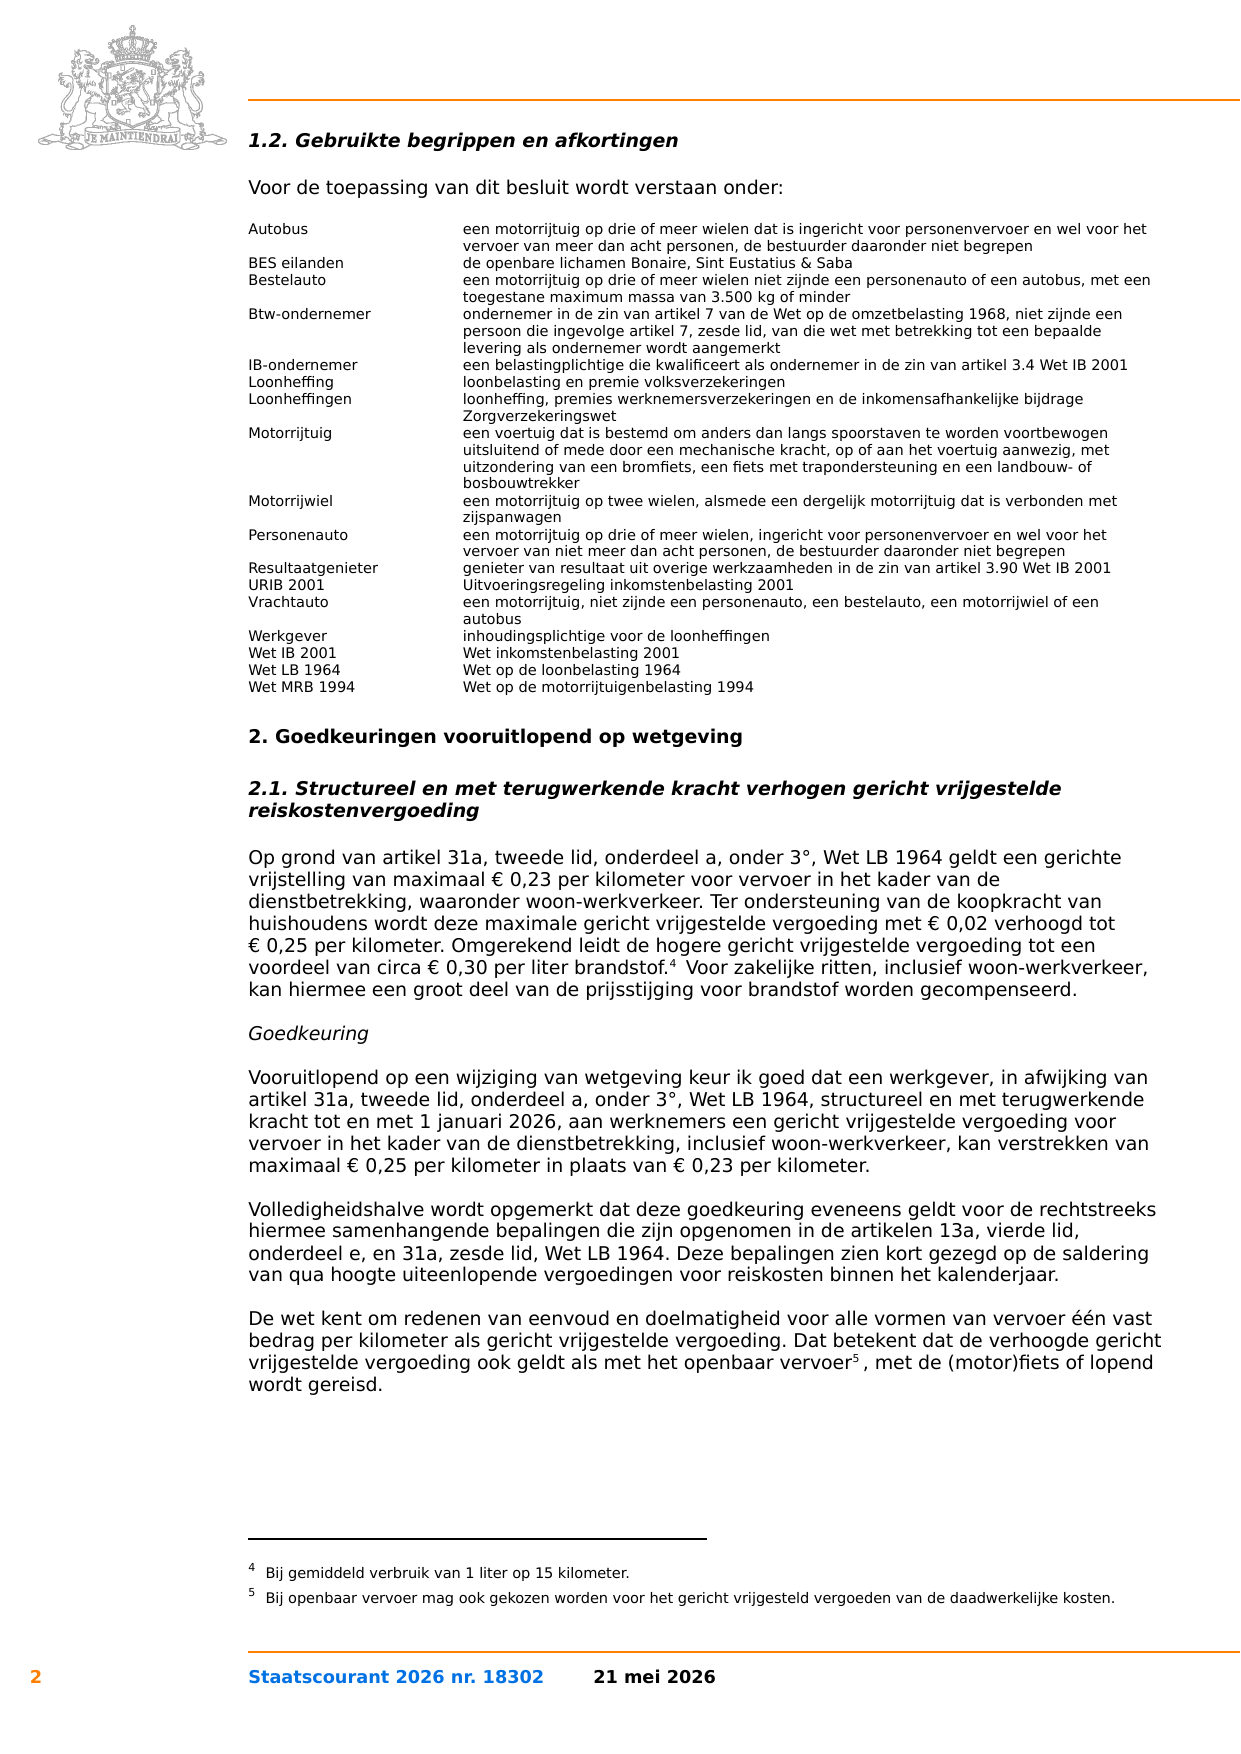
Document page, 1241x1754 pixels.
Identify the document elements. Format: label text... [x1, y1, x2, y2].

table_cell Personenauto [248, 526, 457, 560]
table_cell loonheffing, premies werknemersverzekeringen en de inkomensafhankelijke bijdrage Zorgverzekeringswet [457, 391, 1163, 424]
table_cell IB-ondernemer [248, 357, 457, 373]
table_cell Wet op de loonbelasting 1964 [457, 662, 1163, 679]
table_cell Resultaatgenieter [248, 560, 457, 577]
table_cell een voertuig dat is bestemd om anders dan langs spoorstaven te worden voortbewogen uitsluitend of mede door een mechanische kracht, op of aan het voertuig aanwezig, met uitzondering van een bromfiets, een fiets met trapondersteuning en een landbouw- of bosbouwtrekker [457, 425, 1163, 492]
table_cell Btw-ondernemer [248, 306, 457, 357]
table_cell Werkgever [248, 628, 457, 645]
text De wet kent om redenen van eenvoud en doelmatigheid voor alle vormen van vervoer één vast bedrag per kilometer als gericht vrijgestelde vergoeding. Dat betekent dat de verhoogde gericht vrijgestelde vergoeding ook geldt als met het openbaar vervoer, met de (motor)fiets of lopend wordt gereisd. [248, 1308, 1163, 1396]
table_cell Bestelauto [248, 272, 457, 306]
table_cell ondernemer in de zin van artikel 7 van de Wet op de omzetbelasting 1968, niet zijnde een persoon die ingevolge artikel 7, zesde lid, van die wet met betrekking tot een bepaalde levering als ondernemer wordt aangemerkt [457, 306, 1163, 357]
table_cell Wet op de motorrijtuigenbelasting 1994 [457, 679, 1163, 696]
table_cell BES eilanden [248, 255, 457, 272]
text Voor de toepassing van dit besluit wordt verstaan onder: [248, 177, 1163, 199]
table_cell een belastingplichtige die kwalificeert als ondernemer in de zin van artikel 3.4 Wet IB 2001 [457, 357, 1163, 373]
picture [38, 25, 227, 150]
table_cell Motorrijwiel [248, 493, 457, 526]
table_cell een motorrijtuig op twee wielen, alsmede een dergelijk motorrijtuig dat is verbonden met zijspanwagen [457, 493, 1163, 526]
table_cell een motorrijtuig op drie of meer wielen niet zijnde een personenauto of een autobus, met een toegestane maximum massa van 3.500 kg of minder [457, 272, 1163, 306]
text Volledigheidshalve wordt opgemerkt dat deze goedkeuring eveneens geldt voor de rechtstreeks hiermee samenhangende bepalingen die zijn opgenomen in de artikelen 13a, vierde lid, onderdeel e, en 31a, zesde lid, Wet LB 1964. Deze bepalingen zien kort gezegd op de saldering van qua hoogte uiteenlopende vergoedingen voor reiskosten binnen het kalenderjaar. [248, 1198, 1163, 1286]
table_cell inhoudingsplichtige voor de loonheffingen [457, 628, 1163, 645]
table_cell Vrachtauto [248, 594, 457, 628]
subtitle 2.1. Structureel en met terugwerkende kracht verhogen gericht vrijgestelde reiskostenvergoeding [248, 778, 1163, 822]
subtitle 2. Goedkeuringen vooruitlopend op wetgeving [248, 726, 1163, 748]
table_cell Loonheffing [248, 374, 457, 391]
table_cell Wet inkomstenbelasting 2001 [457, 645, 1163, 662]
table_cell Wet IB 2001 [248, 645, 457, 662]
text Bij openbaar vervoer mag ook gekozen worden voor het gericht vrijgesteld vergoeden van de daadwerkelijke kosten. [248, 1586, 1163, 1608]
text Op grond van artikel 31a, tweede lid, onderdeel a, onder 3°, Wet LB 1964 geldt een gerichte vrijstelling van maximaal € 0,23 per kilometer voor vervoer in het kader van de dienstbetrekking, waaronder woon-werkverkeer. Ter ondersteuning van de koopkracht van huishoudens wordt deze maximale gericht vrijgestelde vergoeding met € 0,02 verhoogd tot € 0,25 per kilometer. Omgerekend leidt de hogere gericht vrijgestelde vergoeding tot een voordeel van circa € 0,30 per liter brandstof. Voor zakelijke ritten, inclusief woon-werkverkeer, kan hiermee een groot deel van de prijsstijging voor brandstof worden gecompenseerd. [248, 847, 1163, 1001]
table_cell een motorrijtuig, niet zijnde een personenauto, een bestelauto, een motorrijwiel of een autobus [457, 594, 1163, 628]
table_cell loonbelasting en premie volksverzekeringen [457, 374, 1163, 391]
text Vooruitlopend op een wijziging van wetgeving keur ik goed dat een werkgever, in afwijking van artikel 31a, tweede lid, onderdeel a, onder 3°, Wet LB 1964, structureel en met terugwerkende kracht tot en met 1 januari 2026, aan werknemers een gericht vrijgestelde vergoeding voor vervoer in het kader van de dienstbetrekking, inclusief woon-werkverkeer, kan verstrekken van maximaal € 0,25 per kilometer in plaats van € 0,23 per kilometer. [248, 1067, 1163, 1177]
text Bij gemiddeld verbruik van 1 liter op 15 kilometer. [248, 1561, 1163, 1583]
table_cell Loonheffingen [248, 391, 457, 424]
table_header een motorrijtuig op drie of meer wielen dat is ingericht voor personenvervoer en wel voor het vervoer van meer dan acht personen, de bestuurder daaronder niet begrepen [457, 221, 1163, 255]
table_header Autobus [248, 221, 457, 255]
table_cell Wet LB 1964 [248, 662, 457, 679]
table_cell Wet MRB 1994 [248, 679, 457, 696]
subtitle Goedkeuring [248, 1023, 1163, 1045]
table_cell Motorrijtuig [248, 425, 457, 492]
table_cell een motorrijtuig op drie of meer wielen, ingericht voor personenvervoer en wel voor het vervoer van niet meer dan acht personen, de bestuurder daaronder niet begrepen [457, 526, 1163, 560]
table_cell genieter van resultaat uit overige werkzaamheden in de zin van artikel 3.90 Wet IB 2001 [457, 560, 1163, 577]
table_cell URIB 2001 [248, 577, 457, 594]
table_cell de openbare lichamen Bonaire, Sint Eustatius & Saba [457, 255, 1163, 272]
subtitle 1.2. Gebruikte begrippen en afkortingen [248, 130, 1163, 152]
table_cell Uitvoeringsregeling inkomstenbelasting 2001 [457, 577, 1163, 594]
